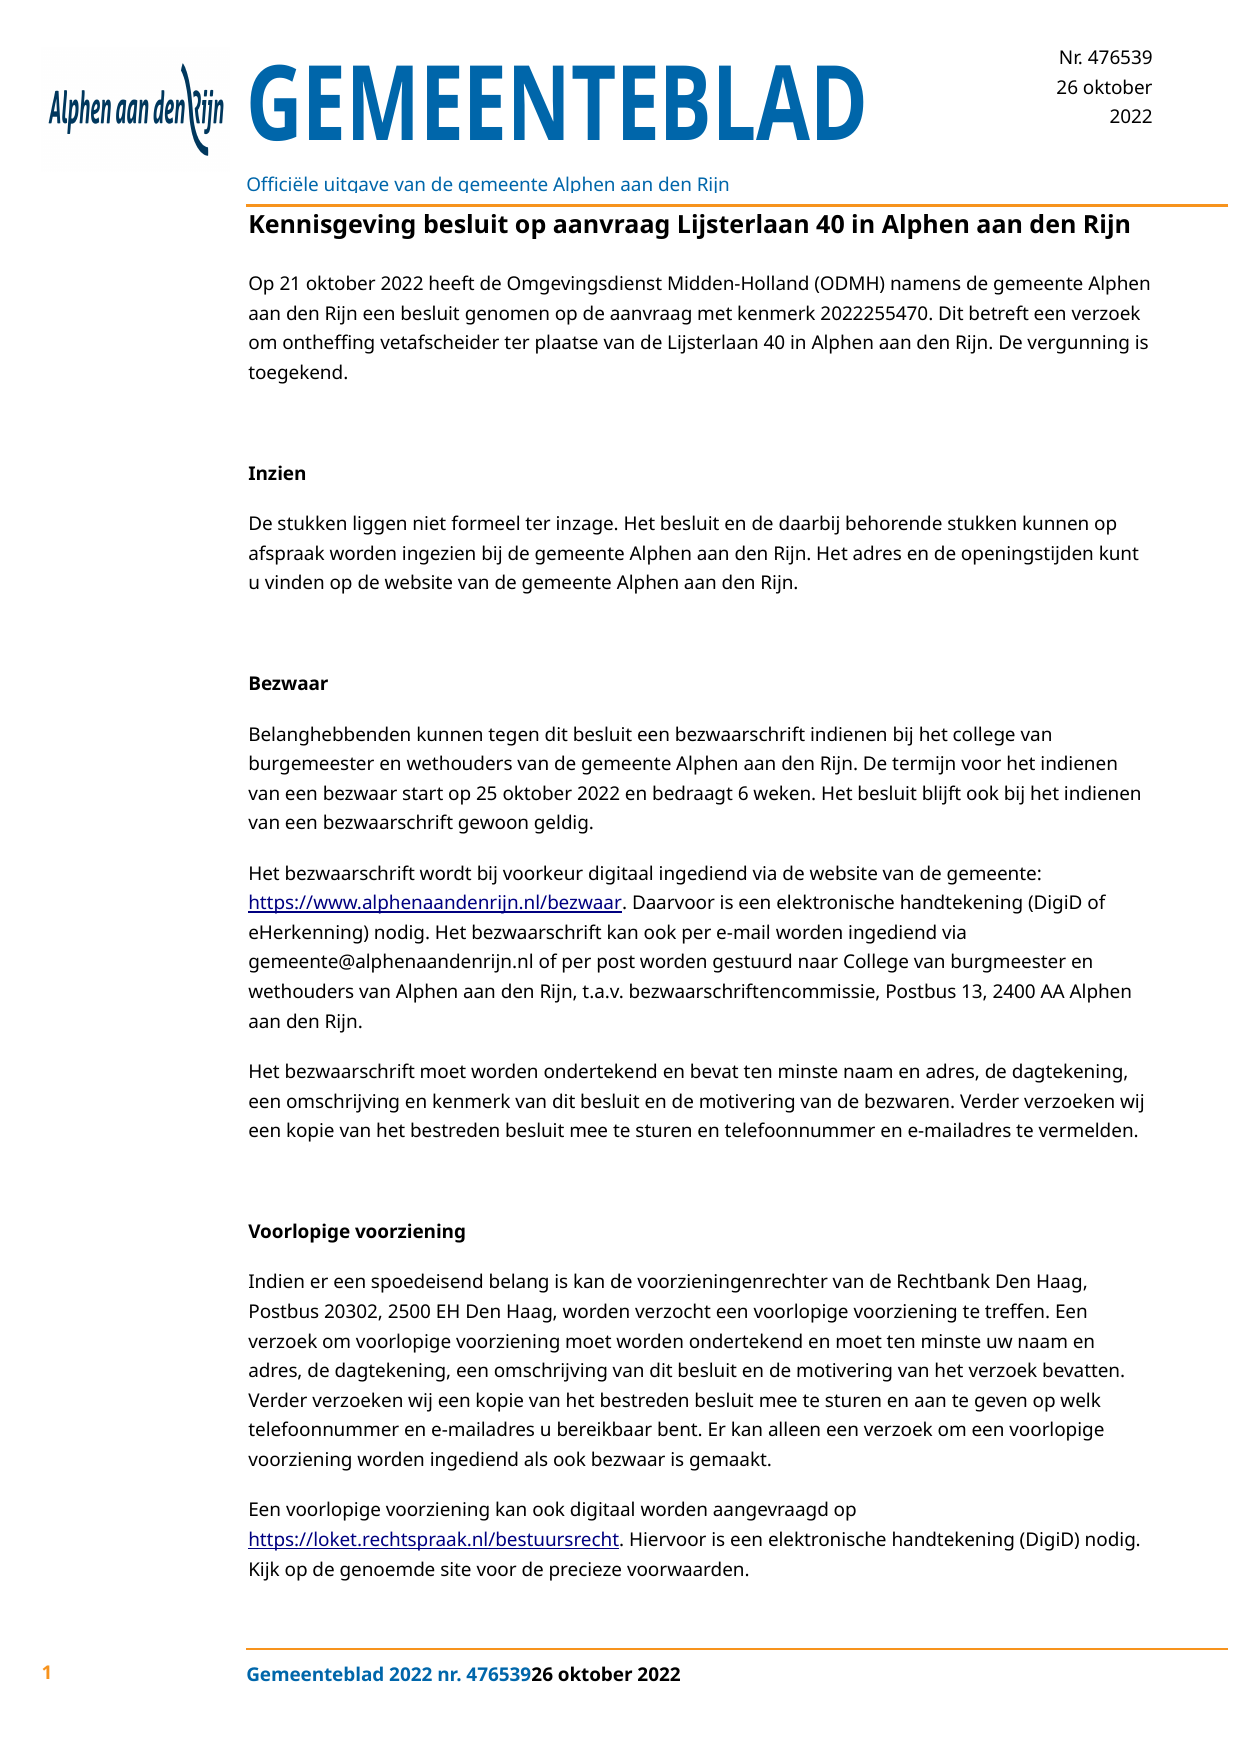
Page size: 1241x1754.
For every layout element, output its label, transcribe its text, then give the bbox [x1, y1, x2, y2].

text Indien er een spoedeisend belang is kan de voorzieningenrechter van de Rechtbank Den Haag, Postbus 20302, 2500 EH Den Haag, worden verzocht een voorlopige voorziening te treffen. Een verzoek om voorlopige voorziening moet worden ondertekend en moet ten minste uw naam en adres, de dagtekening, een omschrijving van dit besluit en de motivering van het verzoek bevatten. Verder verzoeken wij een kopie van het bestreden besluit mee te sturen en aan te geven op welk telefoonnummer en e-mailadres u bereikbaar bent. Er kan alleen een verzoek om een voorlopige voorziening worden ingediend als ook bezwaar is gemaakt. [248, 1269, 1152, 1472]
text Kennisgeving besluit op aanvraag Lijsterlaan 40 in Alphen aan den Rijn [248, 207, 1152, 241]
text De stukken liggen niet formeel ter inzage. Het besluit en de daarbij behorende stukken kunnen op afspraak worden ingezien bij de gemeente Alphen aan den Rijn. Het adres en de openingstijden kunt u vinden op de website van de gemeente Alphen aan den Rijn. [248, 510, 1152, 595]
picture [41, 47, 231, 172]
text Inzien [248, 460, 1152, 486]
text Op 21 oktober 2022 heeft de Omgevingsdienst Midden-Holland (ODMH) namens de gemeente Alphen aan den Rijn een besluit genomen op de aanvraag met kenmerk 2022255470. Dit betreft een verzoek om ontheffing vetafscheider ter plaatse van de Lijsterlaan 40 in Alphen aan den Rijn. De vergunning is toegekend. [248, 270, 1152, 385]
text Voorlopige voorziening [248, 1218, 1152, 1244]
text Belanghebbenden kunnen tegen dit besluit een bezwaarschrift indienen bij het college van burgemeester en wethouders van de gemeente Alphen aan den Rijn. De termijn voor het indienen van een bezwaar start op 25 oktober 2022 en bedraagt 6 weken. Het besluit blijft ook bij het indienen van een bezwaarschrift gewoon geldig. [248, 721, 1152, 835]
text Bezwaar [248, 670, 1152, 696]
text Het bezwaarschrift wordt bij voorkeur digitaal ingediend via de website van de gemeente: https://www.alphenaandenrijn.nl/bezwaar. Daarvoor is een elektronische handtekening (DigiD of eHerkenning) nodig. Het bezwaarschrift kan ook per e-mail worden ingediend via gemeente@alphenaandenrijn.nl of per post worden gestuurd naar College van burgmeester en wethouders van Alphen aan den Rijn, t.a.v. bezwaarschriftencommissie, Postbus 13, 2400 AA Alphen aan den Rijn. [248, 860, 1152, 1033]
text Het bezwaarschrift moet worden ondertekend en bevat ten minste naam en adres, de dagtekening, een omschrijving en kenmerk van dit besluit en de motivering van de bezwaren. Verder verzoeken wij een kopie van het bestreden besluit mee te sturen en telefoonnummer en e-mailadres te vermelden. [248, 1058, 1152, 1143]
text Een voorlopige voorziening kan ook digitaal worden aangevraagd op https://loket.rechtspraak.nl/bestuursrecht. Hiervoor is een elektronische handtekening (DigiD) nodig. Kijk op de genoemde site voor de precieze voorwaarden. [248, 1497, 1152, 1581]
